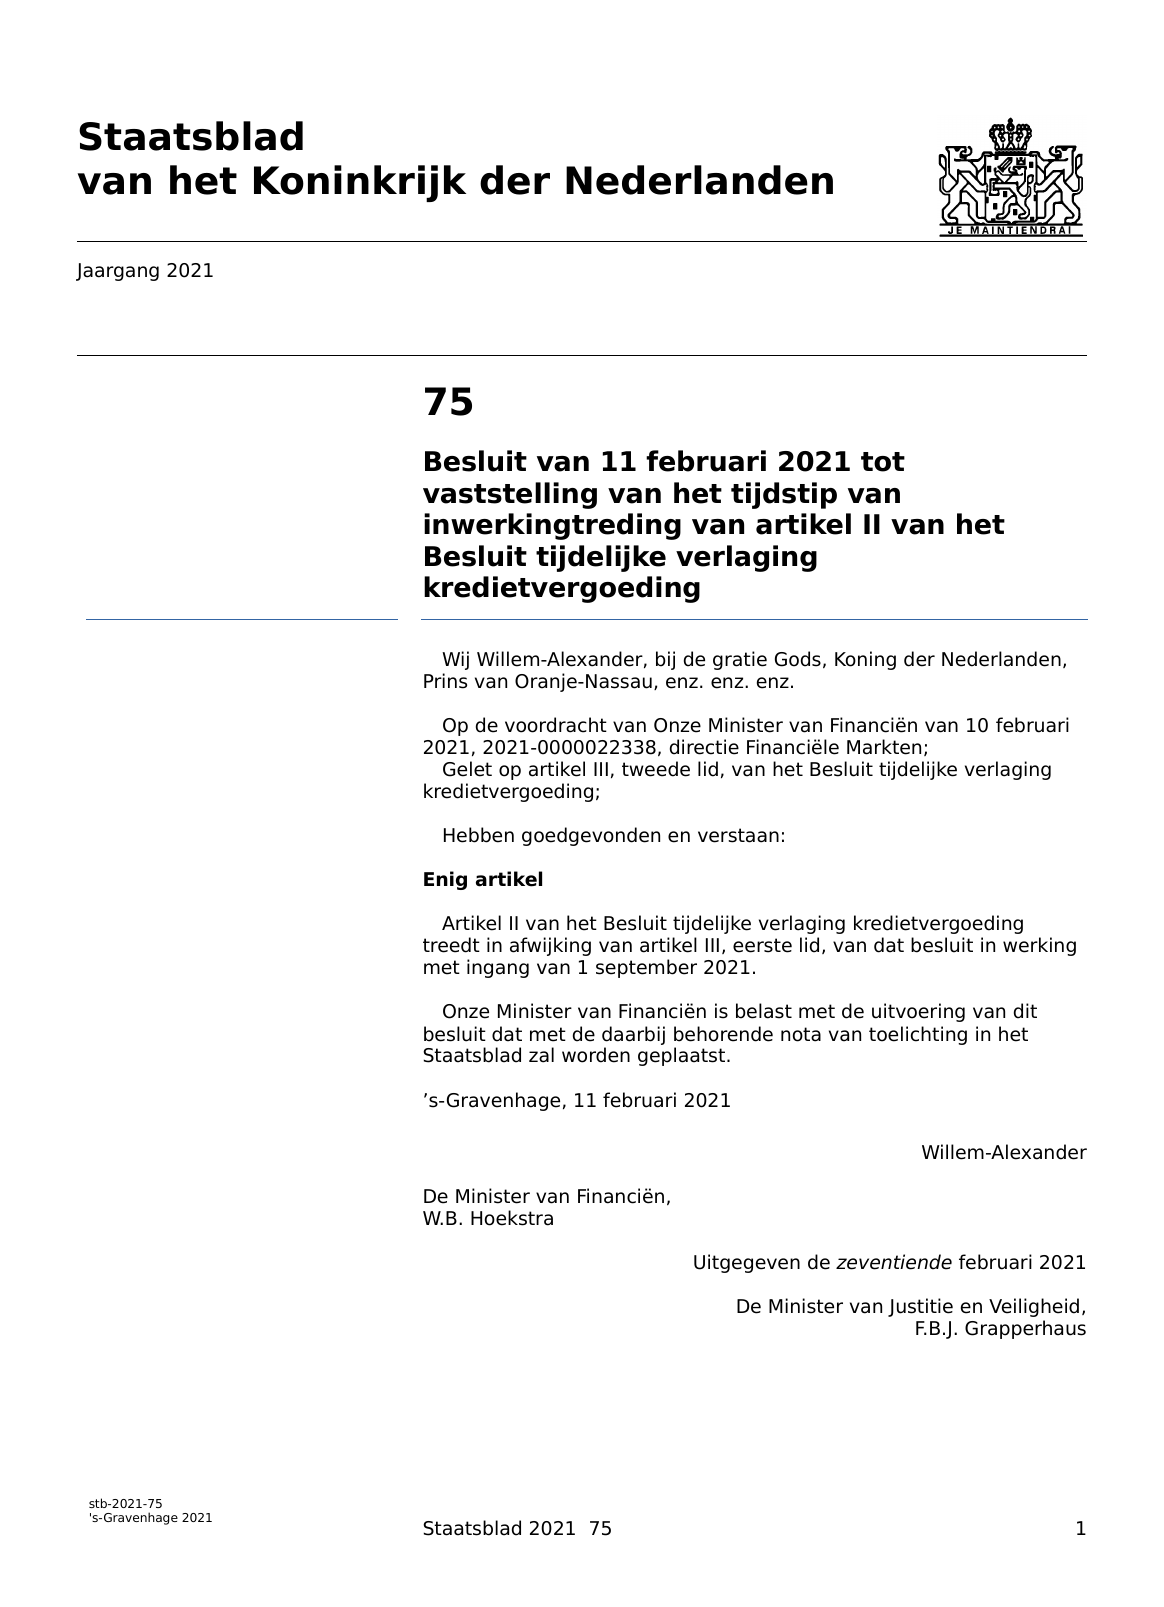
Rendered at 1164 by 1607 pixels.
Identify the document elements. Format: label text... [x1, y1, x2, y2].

picture [936, 115, 1087, 240]
subtitle 75 [422, 381, 1087, 424]
table_header Staatsblad van het Koninkrijk der Nederlanden [77, 100, 886, 241]
text Uitgegeven de zeventiende februari 2021 [422, 1252, 1087, 1274]
text Hebben goedgevonden en verstaan: [422, 825, 1087, 847]
text De Minister van Financiën, W.B. Hoekstra [422, 1186, 1087, 1230]
text Wij Willem-Alexander, bij de gratie Gods, Koning der Nederlanden, Prins van Oranje-Nassau, enz. enz. enz. [422, 649, 1087, 693]
text ’s-Gravenhage, 11 februari 2021 [422, 1089, 1087, 1112]
text Willem-Alexander [422, 1142, 1087, 1163]
table_header [886, 100, 1087, 241]
text 's-Gravenhage 2021 [88, 1511, 323, 1525]
text Gelet op artikel III, tweede lid, van het Besluit tijdelijke verlaging kredietvergoeding; [422, 759, 1087, 803]
text De Minister van Justitie en Veiligheid, F.B.J. Grapperhaus [422, 1296, 1087, 1340]
text Artikel II van het Besluit tijdelijke verlaging kredietvergoeding treedt in afwijking van artikel III, eerste lid, van dat besluit in werking met ingang van 1 september 2021. [422, 913, 1087, 979]
text Onze Minister van Financiën is belast met de uitvoering van dit besluit dat met de daarbij behorende nota van toelichting in het Staatsblad zal worden geplaatst. [422, 1001, 1087, 1067]
table_cell Jaargang 2021 [77, 242, 1087, 355]
text stb-2021-75 [88, 1497, 323, 1511]
subtitle Enig artikel [422, 869, 1087, 891]
text Op de voordracht van Onze Minister van Financiën van 10 februari 2021, 2021-0000022338, directie Financiële Markten; [422, 715, 1087, 759]
text Besluit van 11 februari 2021 tot vaststelling van het tijdstip van inwerkingtreding van artikel II van het Besluit tijdelijke verlaging kredietvergoeding [422, 447, 1087, 604]
